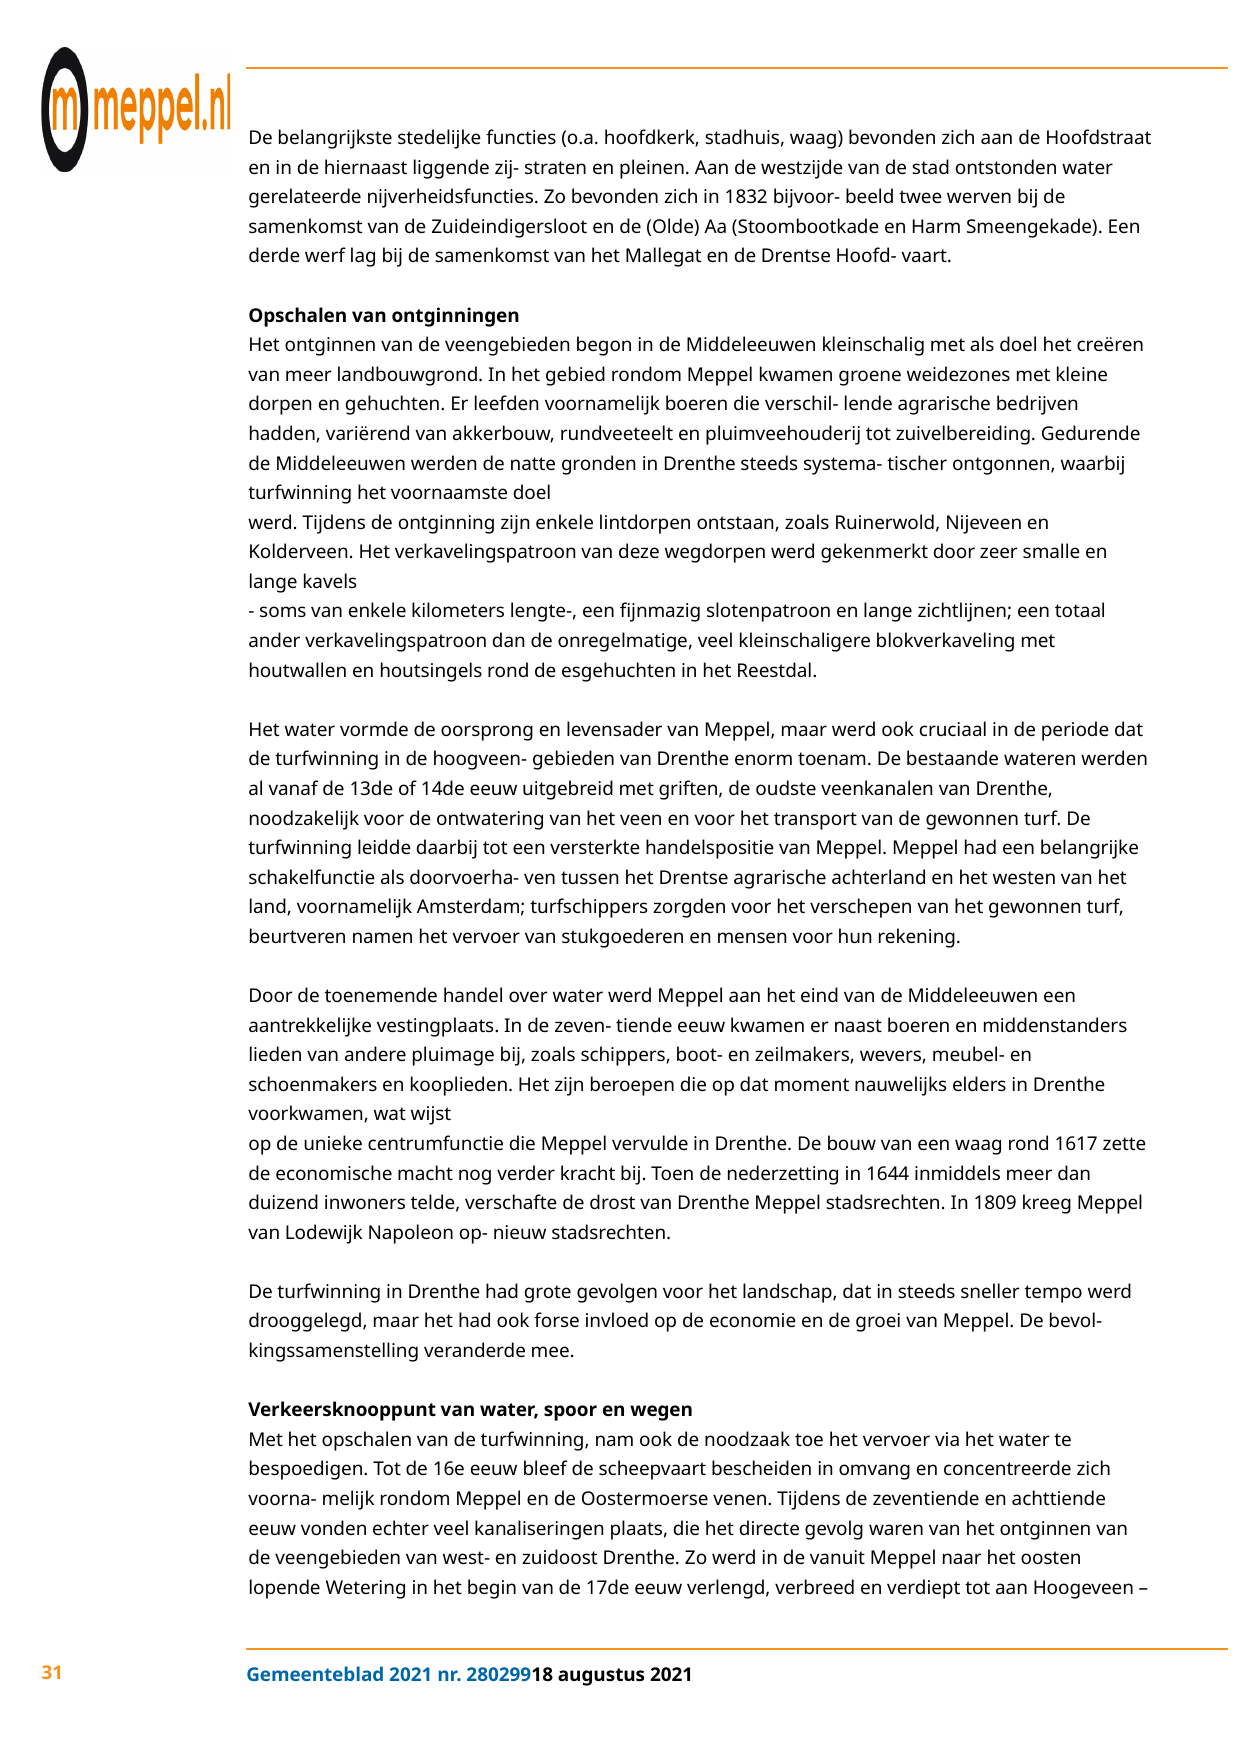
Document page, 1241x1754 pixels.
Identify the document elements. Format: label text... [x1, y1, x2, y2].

text De belangrijkste stedelijke functies (o.a. hoofdkerk, stadhuis, waag) bevonden zich aan de Hoofdstraat en in de hiernaast liggende zij- straten en pleinen. Aan de westzijde van de stad ontstonden water gerelateerde nijverheidsfuncties. Zo bevonden zich in 1832 bijvoor- beeld twee werven bij de samenkomst van de Zuideindigersloot en de (Olde) Aa (Stoombootkade en Harm Smeengekade). Een derde werf lag bij de samenkomst van het Mallegat en de Drentse Hoofd- vaart. [248, 124, 1152, 268]
text Opschalen van ontginningen [248, 302, 1152, 328]
text werd. Tijdens de ontginning zijn enkele lintdorpen ontstaan, zoals Ruinerwold, Nijeveen en Kolderveen. Het verkavelingspatroon van deze wegdorpen werd gekenmerkt door zeer smalle en lange kavels [248, 509, 1152, 594]
text Het water vormde de oorsprong en levensader van Meppel, maar werd ook cruciaal in de periode dat de turfwinning in de hoogveen- gebieden van Drenthe enorm toenam. De bestaande wateren werden al vanaf de 13de of 14de eeuw uitgebreid met griften, de oudste veenkanalen van Drenthe, noodzakelijk voor de ontwatering van het veen en voor het transport van de gewonnen turf. De turfwinning leidde daarbij tot een versterkte handelspositie van Meppel. Meppel had een belangrijke schakelfunctie als doorvoerha- ven tussen het Drentse agrarische achterland en het westen van het land, voornamelijk Amsterdam; turfschippers zorgden voor het verschepen van het gewonnen turf, beurtveren namen het vervoer van stukgoederen en mensen voor hun rekening. [248, 716, 1152, 949]
text De turfwinning in Drenthe had grote gevolgen voor het landschap, dat in steeds sneller tempo werd drooggelegd, maar het had ook forse invloed op de economie en de groei van Meppel. De bevol- kingssamenstelling veranderde mee. [248, 1278, 1152, 1363]
text - soms van enkele kilometers lengte-, een fijnmazig slotenpatroon en lange zichtlijnen; een totaal ander verkavelingspatroon dan de onregelmatige, veel kleinschaligere blokverkaveling met houtwallen en houtsingels rond de esgehuchten in het Reestdal. [248, 598, 1152, 683]
text Met het opschalen van de turfwinning, nam ook de noodzaak toe het vervoer via het water te bespoedigen. Tot de 16e eeuw bleef de scheepvaart bescheiden in omvang en concentreerde zich voorna- melijk rondom Meppel en de Oostermoerse venen. Tijdens de zeventiende en achttiende eeuw vonden echter veel kanaliseringen plaats, die het directe gevolg waren van het ontginnen van de veengebieden van west- en zuidoost Drenthe. Zo werd in de vanuit Meppel naar het oosten lopende Wetering in het begin van de 17de eeuw verlengd, verbreed en verdiept tot aan Hoogeveen – [248, 1426, 1152, 1600]
picture [41, 47, 231, 172]
text Het ontginnen van de veengebieden begon in de Middeleeuwen kleinschalig met als doel het creëren van meer landbouwgrond. In het gebied rondom Meppel kwamen groene weidezones met kleine dorpen en gehuchten. Er leefden voornamelijk boeren die verschil- lende agrarische bedrijven hadden, variërend van akkerbouw, rundveeteelt en pluimveehouderij tot zuivelbereiding. Gedurende de Middeleeuwen werden de natte gronden in Drenthe steeds systema- tischer ontgonnen, waarbij turfwinning het voornaamste doel [248, 331, 1152, 505]
text Door de toenemende handel over water werd Meppel aan het eind van de Middeleeuwen een aantrekkelijke vestingplaats. In de zeven- tiende eeuw kwamen er naast boeren en middenstanders lieden van andere pluimage bij, zoals schippers, boot- en zeilmakers, wevers, meubel- en schoenmakers en kooplieden. Het zijn beroepen die op dat moment nauwelijks elders in Drenthe voorkwamen, wat wijst [248, 982, 1152, 1126]
text Verkeersknooppunt van water, spoor en wegen [248, 1396, 1152, 1422]
text op de unieke centrumfunctie die Meppel vervulde in Drenthe. De bouw van een waag rond 1617 zette de economische macht nog verder kracht bij. Toen de nederzetting in 1644 inmiddels meer dan duizend inwoners telde, verschafte de drost van Drenthe Meppel stadsrechten. In 1809 kreeg Meppel van Lodewijk Napoleon op- nieuw stadsrechten. [248, 1130, 1152, 1245]
